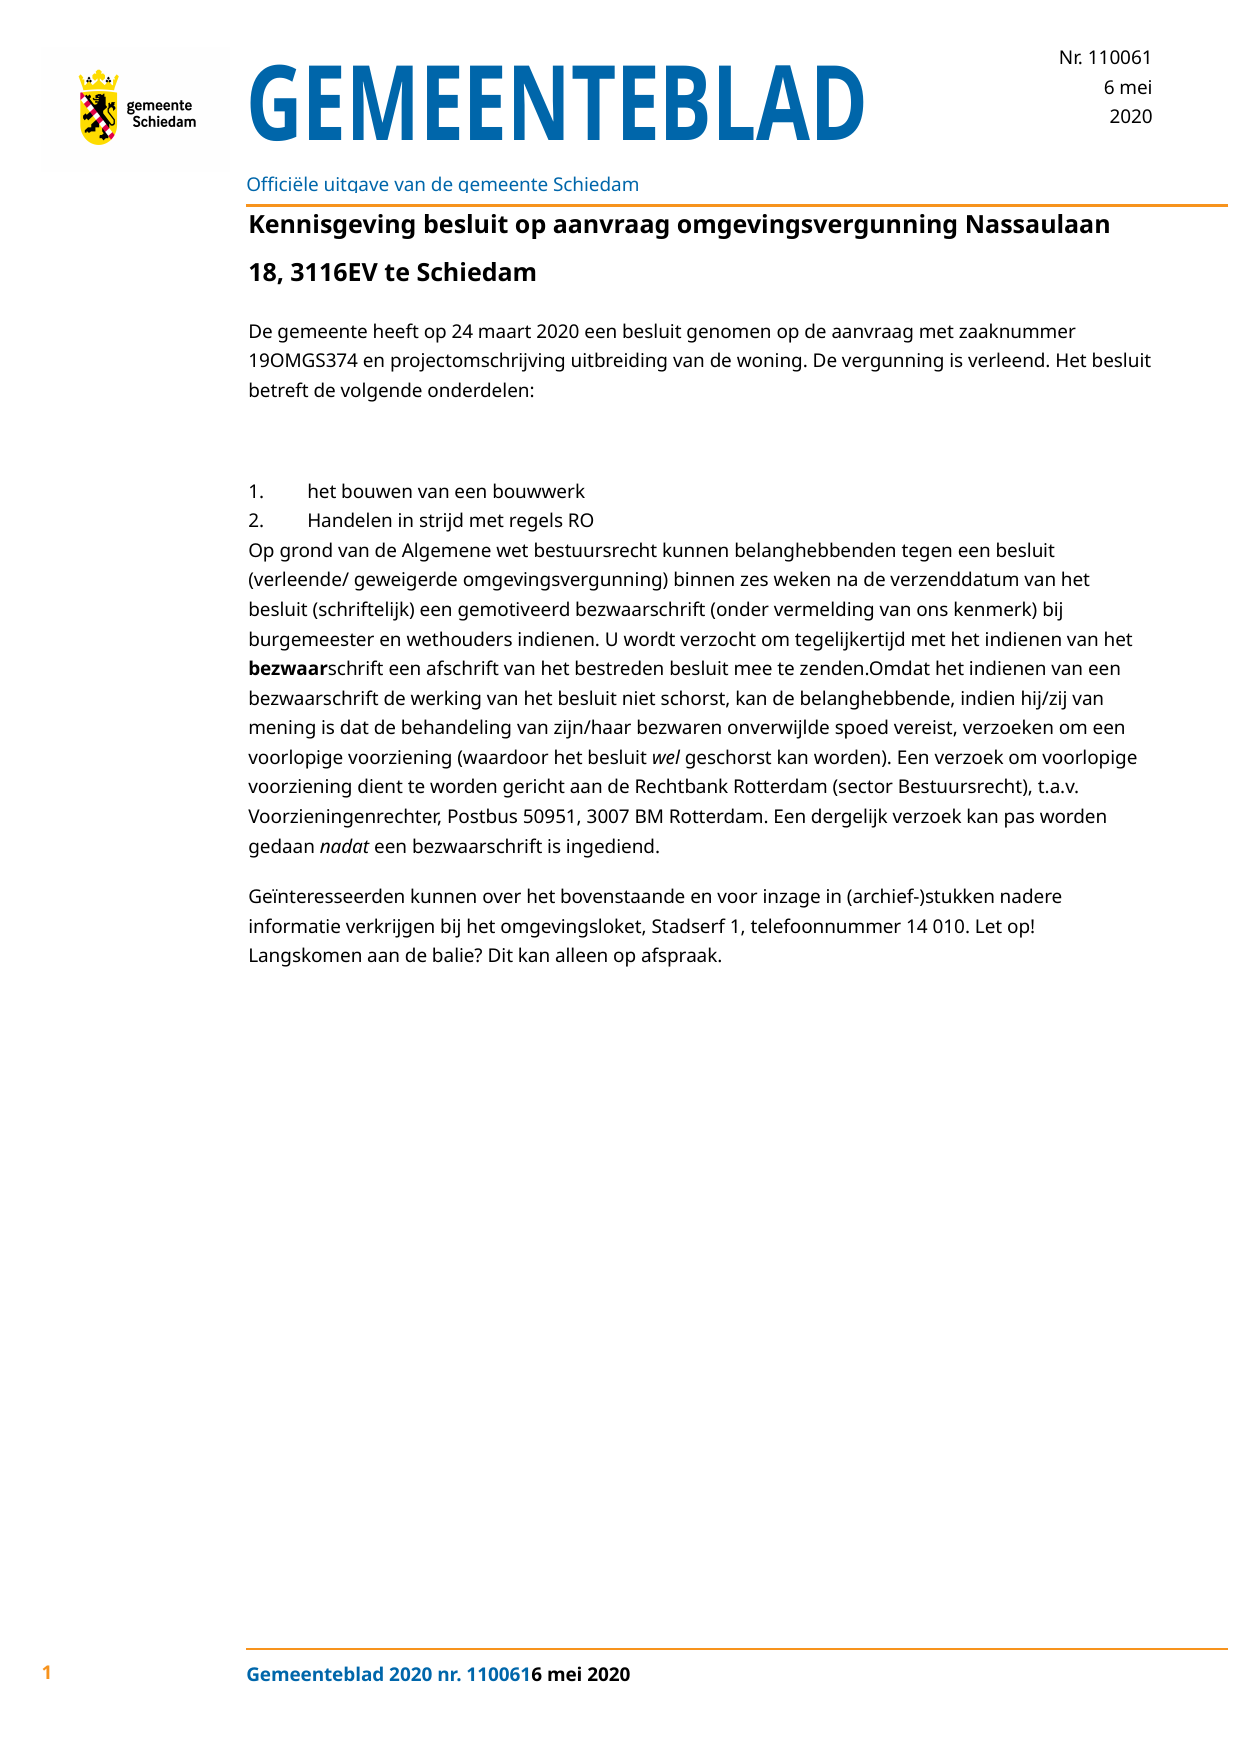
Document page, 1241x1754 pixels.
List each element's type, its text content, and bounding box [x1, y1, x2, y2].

text De gemeente heeft op 24 maart 2020 een besluit genomen op de aanvraag met zaaknummer 19OMGS374 en projectomschrijving uitbreiding van de woning. De vergunning is verleend. Het besluit betreft de volgende onderdelen: [248, 318, 1152, 403]
list Handelen in strijd met regels RO [248, 507, 1152, 533]
text Kennisgeving besluit op aanvraag omgevingsvergunning Nassaulaan 18, 3116EV te Schiedam [248, 207, 1152, 288]
text Geïnteresseerden kunnen over het bovenstaande en voor inzage in (archief-)stukken nadere informatie verkrijgen bij het omgevingsloket, Stadserf 1, telefoonnummer 14 010. Let op! Langskomen aan de balie? Dit kan alleen op afspraak. [248, 883, 1152, 968]
text Op grond van de Algemene wet bestuursrecht kunnen belanghebbenden tegen een besluit (verleende/ geweigerde omgevingsvergunning) binnen zes weken na de verzenddatum van het besluit (schriftelijk) een gemotiveerd bezwaarschrift (onder vermelding van ons kenmerk) bij burgemeester en wethouders indienen. U wordt verzocht om tegelijkertijd met het indienen van het bezwaarschrift een afschrift van het bestreden besluit mee te zenden.Omdat het indienen van een bezwaarschrift de werking van het besluit niet schorst, kan de belanghebbende, indien hij/zij van mening is dat de behandeling van zijn/haar bezwaren onverwijlde spoed vereist, verzoeken om een voorlopige voorziening (waardoor het besluit wel geschorst kan worden). Een verzoek om voorlopige voorziening dient te worden gericht aan de Rechtbank Rotterdam (sector Bestuursrecht), t.a.v. Voorzieningenrechter, Postbus 50951, 3007 BM Rotterdam. Een dergelijk verzoek kan pas worden gedaan nadat een bezwaarschrift is ingediend. [248, 537, 1152, 859]
picture [41, 47, 231, 172]
list het bouwen van een bouwwerk [248, 478, 1152, 504]
